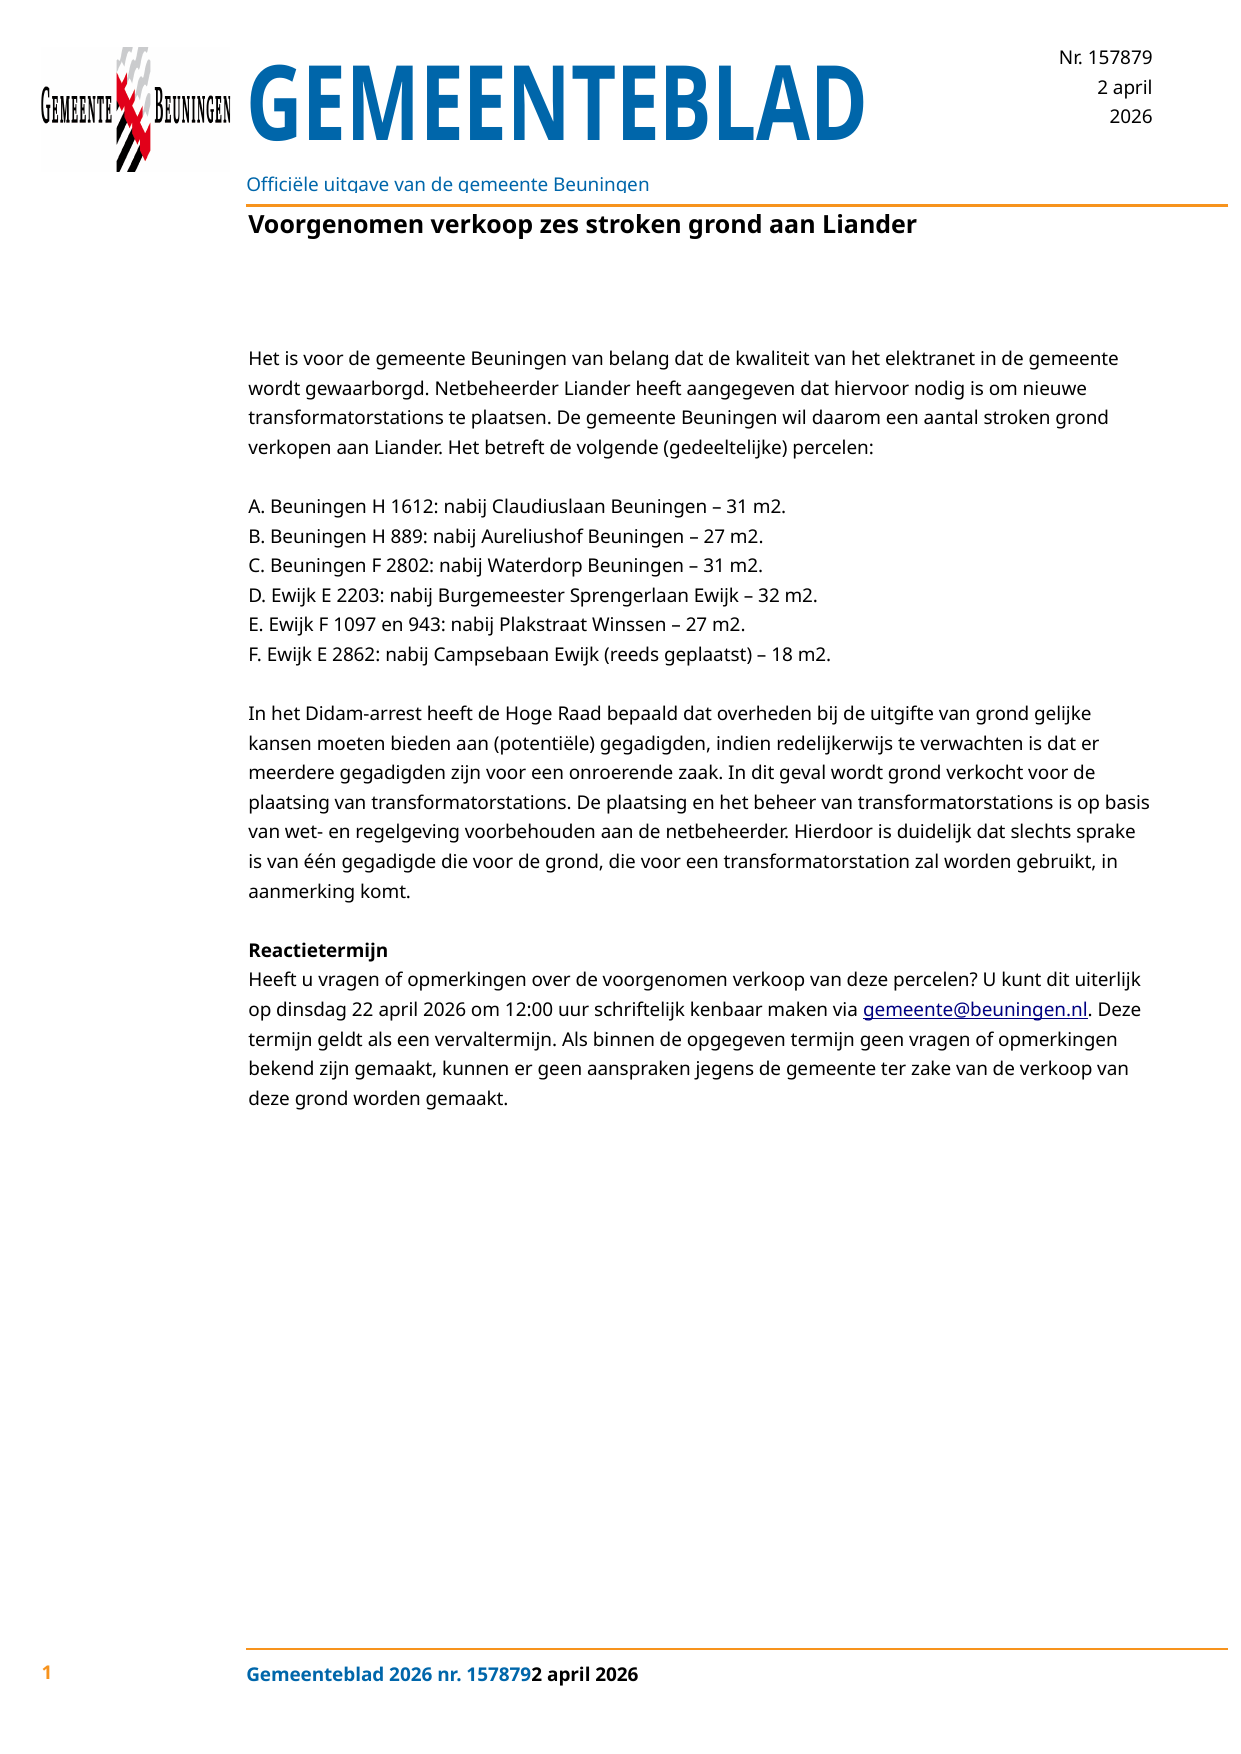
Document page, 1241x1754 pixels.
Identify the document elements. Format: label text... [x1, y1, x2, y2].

text E. Ewijk F 1097 en 943: nabij Plakstraat Winssen – 27 m2. [248, 612, 1152, 637]
picture [41, 47, 231, 172]
text In het Didam-arrest heeft de Hoge Raad bepaald dat overheden bij de uitgifte van grond gelijke kansen moeten bieden aan (potentiële) gegadigden, indien redelijkerwijs te verwachten is dat er meerdere gegadigden zijn voor een onroerende zaak. In dit geval wordt grond verkocht voor de plaatsing van transformatorstations. De plaatsing en het beheer van transformatorstations is op basis van wet- en regelgeving voorbehouden aan de netbeheerder. Hierdoor is duidelijk dat slechts sprake is van één gegadigde die voor de grond, die voor een transformatorstation zal worden gebruikt, in aanmerking komt. [248, 700, 1152, 903]
text C. Beuningen F 2802: nabij Waterdorp Beuningen – 31 m2. [248, 552, 1152, 578]
text Het is voor de gemeente Beuningen van belang dat de kwaliteit van het elektranet in de gemeente wordt gewaarborgd. Netbeheerder Liander heeft aangegeven dat hiervoor nodig is om nieuwe transformatorstations te plaatsen. De gemeente Beuningen wil daarom een aantal stroken grond verkopen aan Liander. Het betreft de volgende (gedeeltelijke) percelen: [248, 345, 1152, 460]
text B. Beuningen H 889: nabij Aureliushof Beuningen – 27 m2. [248, 523, 1152, 548]
text Reactietermijn [248, 937, 1152, 963]
text Heeft u vragen of opmerkingen over de voorgenomen verkoop van deze percelen? U kunt dit uiterlijk op dinsdag 22 april 2026 om 12:00 uur schriftelijk kenbaar maken via gemeente@beuningen.nl. Deze termijn geldt als een vervaltermijn. Als binnen de opgegeven termijn geen vragen of opmerkingen bekend zijn gemaakt, kunnen er geen aanspraken jegens de gemeente ter zake van de verkoop van deze grond worden gemaakt. [248, 967, 1152, 1111]
text F. Ewijk E 2862: nabij Campsebaan Ewijk (reeds geplaatst) – 18 m2. [248, 641, 1152, 667]
text D. Ewijk E 2203: nabij Burgemeester Sprengerlaan Ewijk – 32 m2. [248, 582, 1152, 608]
text Voorgenomen verkoop zes stroken grond aan Liander [248, 207, 1152, 241]
text A. Beuningen H 1612: nabij Claudiuslaan Beuningen – 31 m2. [248, 493, 1152, 519]
